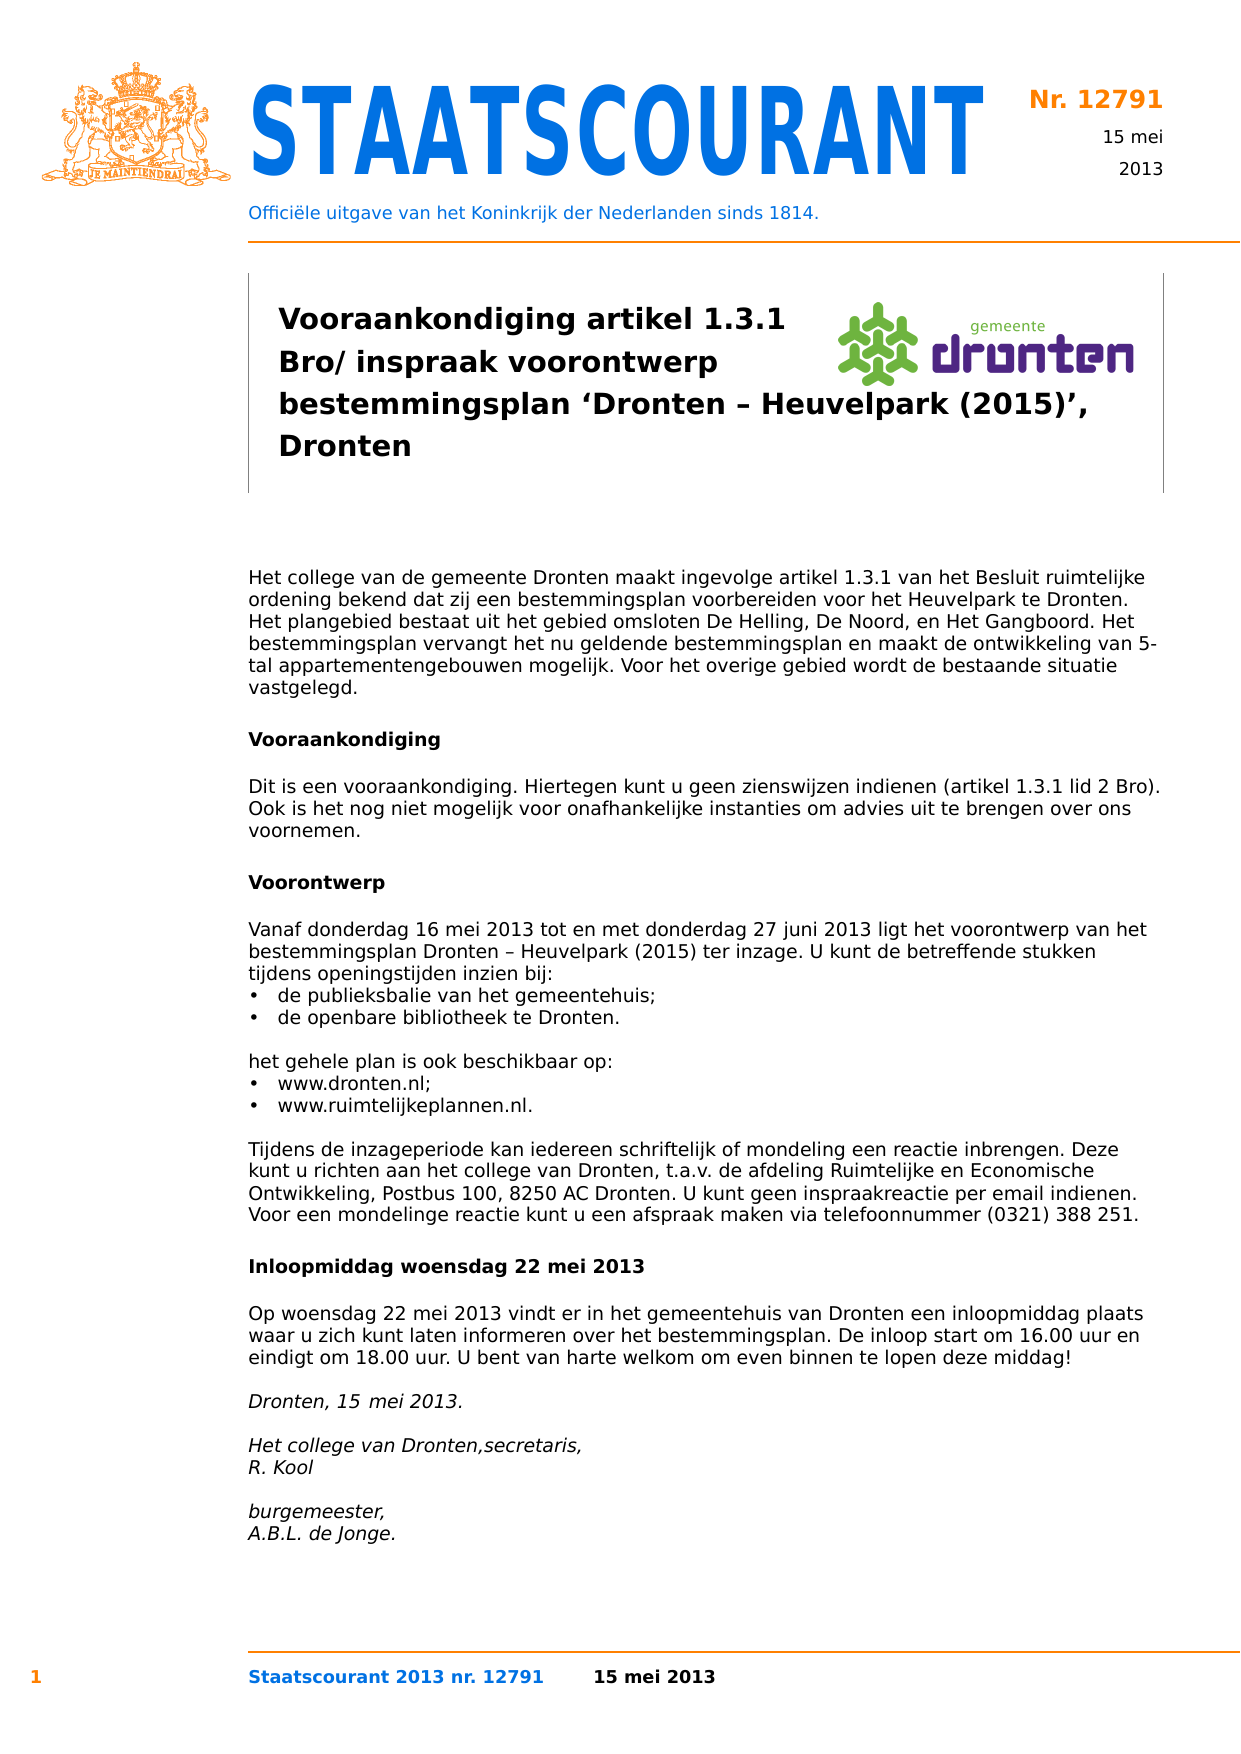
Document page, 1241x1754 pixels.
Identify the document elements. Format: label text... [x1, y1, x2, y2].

table_header Nr. 12791 [998, 62, 1240, 121]
text Het college van Dronten,secretaris, R. Kool [248, 1435, 1163, 1479]
picture [838, 302, 1134, 386]
picture [41, 62, 231, 186]
text Dronten, 15 mei 2013. [248, 1391, 1163, 1413]
text Vanaf donderdag 16 mei 2013 tot en met donderdag 27 juni 2013 ligt het voorontwerp van het bestemmingsplan Dronten – Heuvelpark (2015) ter inzage. U kunt de betreffende stukken tijdens openingstijden inzien bij: [248, 919, 1163, 985]
subtitle Voorontwerp [248, 872, 1163, 894]
text Dit is een vooraankondiging. Hiertegen kunt u geen zienswijzen indienen (artikel 1.3.1 lid 2 Bro). Ook is het nog niet mogelijk voor onafhankelijke instanties om advies uit te brengen over ons voornemen. [248, 776, 1163, 842]
subtitle Vooraankondiging [248, 729, 1163, 751]
table_cell 15 mei [998, 121, 1240, 153]
table_cell Officiële uitgave van het Koninkrijk der Nederlanden sinds 1814. [248, 203, 1240, 241]
text Tijdens de inzageperiode kan iedereen schriftelijk of mondeling een reactie inbrengen. Deze kunt u richten aan het college van Dronten, t.a.v. de afdeling Ruimtelijke en Economische Ontwikkeling, Postbus 100, 8250 AC Dronten. U kunt geen inspraakreactie per email indienen. Voor een mondelinge reactie kunt u een afspraak maken via telefoonnummer (0321) 388 251. [248, 1138, 1163, 1226]
text • de publieksbalie van het gemeentehuis; [248, 985, 1163, 1007]
text • www.ruimtelijkeplannen.nl. [248, 1094, 1163, 1117]
text het gehele plan is ook beschikbaar op: [248, 1051, 1163, 1073]
text Het college van de gemeente Dronten maakt ingevolge artikel 1.3.1 van het Besluit ruimtelijke ordening bekend dat zij een bestemmingsplan voorbereiden voor het Heuvelpark te Dronten. Het plangebied bestaat uit het gebied omsloten De Helling, De Noord, en Het Gangboord. Het bestemmingsplan vervangt het nu geldende bestemmingsplan en maakt de ontwikkeling van 5-tal appartementengebouwen mogelijk. Voor het overige gebied wordt de bestaande situatie vastgelegd. [248, 567, 1163, 699]
text burgemeester, A.B.L. de Jonge. [248, 1501, 1163, 1545]
text • www.dronten.nl; [248, 1073, 1163, 1094]
text • de openbare bibliotheek te Dronten. [248, 1007, 1163, 1029]
table_cell 2013 [998, 153, 1240, 203]
table_header STAATSCOURANT [248, 62, 998, 203]
text Op woensdag 22 mei 2013 vindt er in het gemeentehuis van Dronten een inloopmiddag plaats waar u zich kunt laten informeren over het bestemmingsplan. De inloop start om 16.00 uur en eindigt om 18.00 uur. U bent van harte welkom om even binnen te lopen deze middag! [248, 1303, 1163, 1369]
subtitle Vooraankondiging artikel 1.3.1 Bro/ inspraak voorontwerp bestemmingsplan ‘Dronten – Heuvelpark (2015)’, Dronten [249, 273, 1163, 493]
subtitle Inloopmiddag woensdag 22 mei 2013 [248, 1256, 1163, 1278]
table_header [25, 62, 248, 241]
